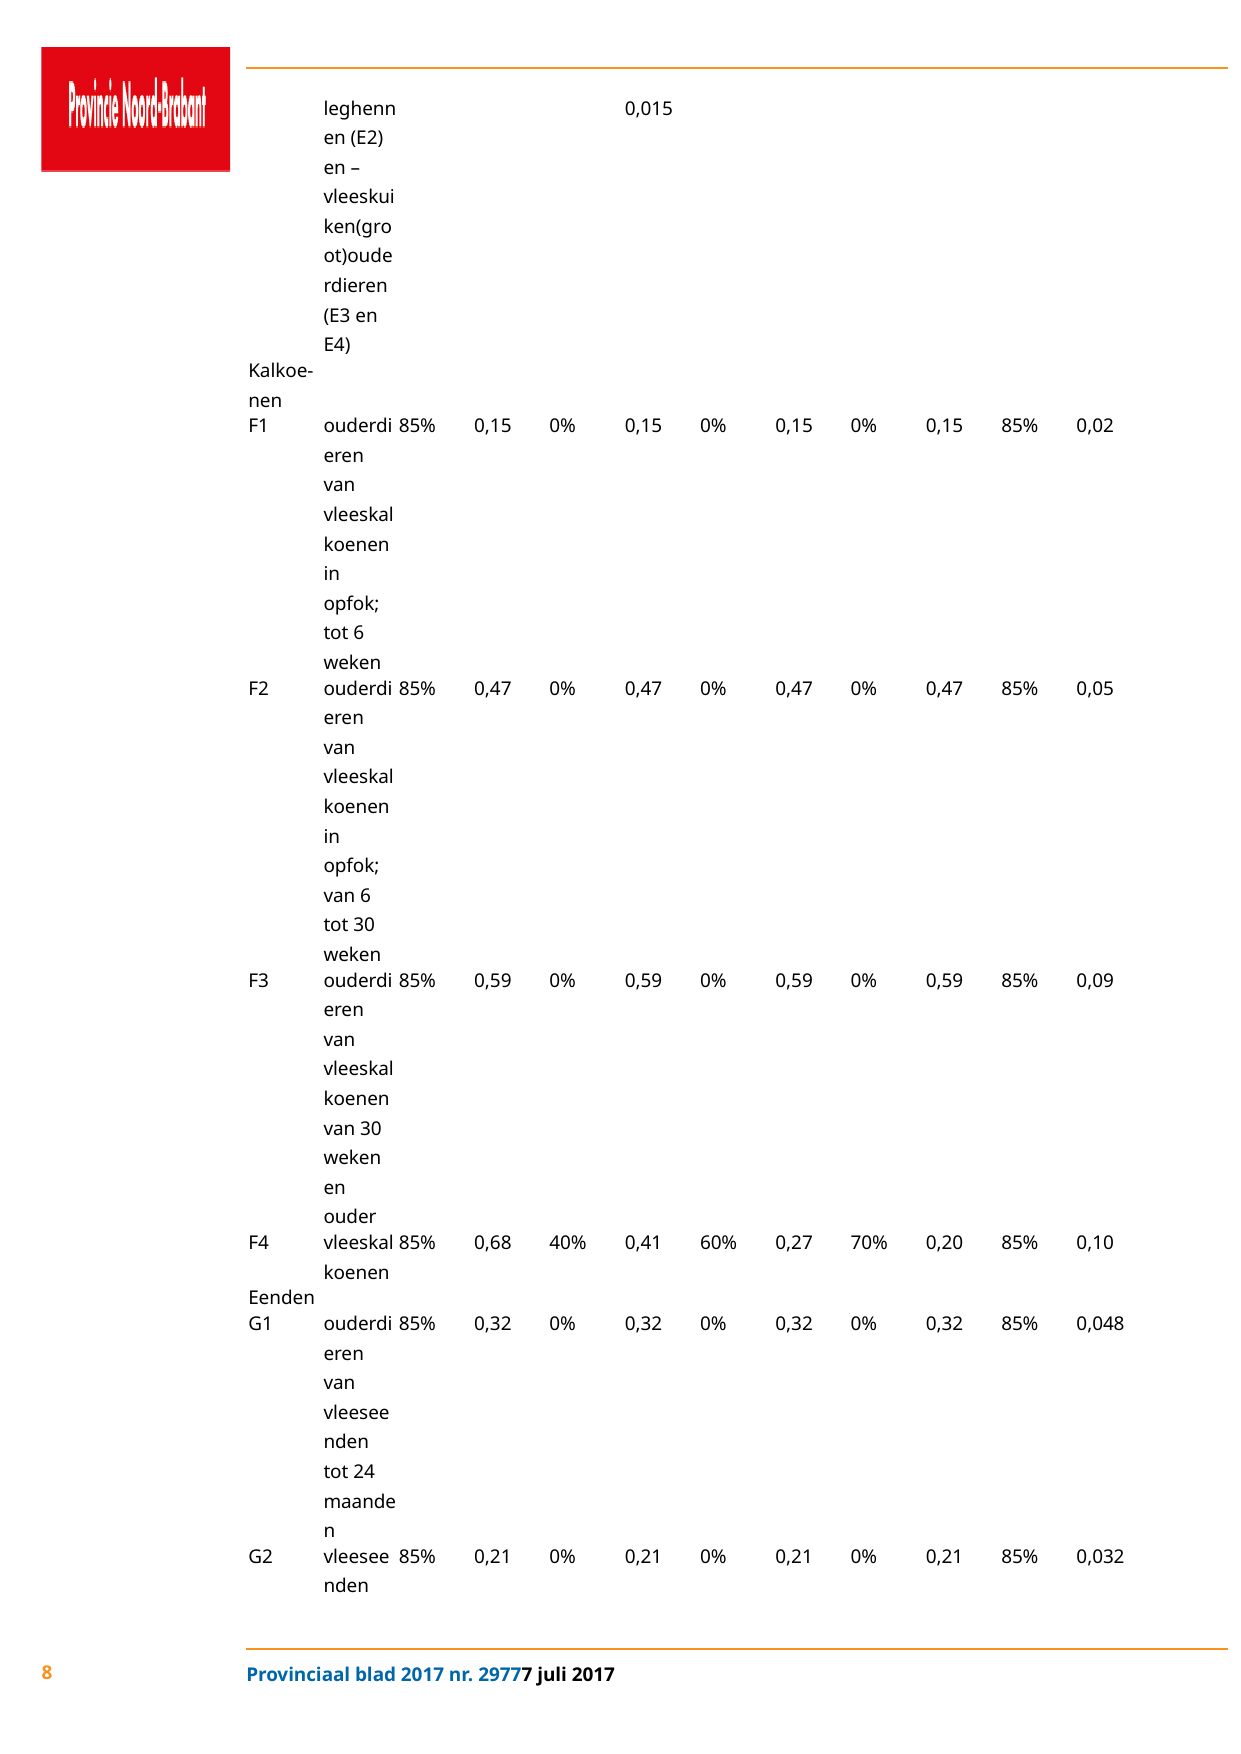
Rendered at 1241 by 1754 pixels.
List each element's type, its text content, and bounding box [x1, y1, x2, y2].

table_cell 0% [700, 1543, 775, 1598]
table_cell [775, 357, 850, 412]
table_cell 0,15 [474, 413, 549, 675]
table_cell vleeseenden [323, 1543, 398, 1598]
table_cell 60% [700, 1229, 775, 1284]
table_cell 85% [1001, 675, 1076, 967]
table_cell 85% [399, 967, 474, 1229]
table_cell 0% [549, 967, 624, 1229]
table_cell 0,21 [625, 1543, 700, 1598]
table_cell 0,59 [775, 967, 850, 1229]
table_cell 0,015 [625, 95, 700, 357]
table_cell [700, 1285, 775, 1310]
table_cell 0% [549, 675, 624, 967]
table_cell 0% [700, 1310, 775, 1543]
table_cell [1076, 95, 1152, 357]
table_cell 0,032 [1076, 1543, 1152, 1598]
table_cell ouderdieren van vleeseenden tot 24 maanden [323, 1310, 398, 1543]
table_cell Eenden [248, 1285, 323, 1310]
table_cell [323, 1285, 398, 1310]
table_cell [850, 357, 926, 412]
table_cell 0% [850, 1310, 926, 1543]
table_cell [926, 1285, 1001, 1310]
table_cell - leghennen (E2) en –vleeskuiken(groot)ouderdieren (E3 en E4) [323, 95, 398, 357]
table_cell F4 [248, 1229, 323, 1284]
table_cell 0,15 [926, 413, 1001, 675]
table_cell 85% [1001, 413, 1076, 675]
table_cell 0% [850, 1543, 926, 1598]
table_cell 0,47 [775, 675, 850, 967]
table_cell 85% [1001, 1229, 1076, 1284]
table_cell 0% [549, 413, 624, 675]
table_cell 0,20 [926, 1229, 1001, 1284]
table_cell ouderdieren van vleeskalkoenen in opfok; van 6 tot 30 weken [323, 675, 398, 967]
table_cell [850, 95, 926, 357]
table_cell [399, 95, 474, 357]
table_cell [1001, 1285, 1076, 1310]
table_cell 85% [1001, 1543, 1076, 1598]
table_cell 85% [1001, 1310, 1076, 1543]
table_cell 0,68 [474, 1229, 549, 1284]
picture [41, 47, 231, 172]
table_cell ouderdieren van vleeskalkoenen van 30 weken en ouder [323, 967, 398, 1229]
table_cell 0,41 [625, 1229, 700, 1284]
table_cell 40% [549, 1229, 624, 1284]
table_cell [399, 1285, 474, 1310]
table_cell 70% [850, 1229, 926, 1284]
table_cell F3 [248, 967, 323, 1229]
table_cell 85% [399, 413, 474, 675]
table_cell 0% [700, 675, 775, 967]
table_cell 85% [1001, 967, 1076, 1229]
table_cell 0,15 [625, 413, 700, 675]
table_cell 0,048 [1076, 1310, 1152, 1543]
table_cell 0% [549, 1310, 624, 1543]
table_cell [1001, 357, 1076, 412]
table_cell 0,27 [775, 1229, 850, 1284]
table_cell 85% [399, 675, 474, 967]
table_cell [323, 357, 398, 412]
table_cell [399, 357, 474, 412]
table_cell F2 [248, 675, 323, 967]
table_cell 85% [399, 1310, 474, 1543]
table_cell [248, 95, 323, 357]
table_cell 0,21 [775, 1543, 850, 1598]
table_cell 0% [549, 1543, 624, 1598]
table_cell [700, 357, 775, 412]
table_cell 0,32 [625, 1310, 700, 1543]
table_cell 85% [399, 1229, 474, 1284]
table_cell [549, 1285, 624, 1310]
table_cell [1001, 95, 1076, 357]
table_cell 0,32 [775, 1310, 850, 1543]
table_cell 0,32 [474, 1310, 549, 1543]
table_cell [926, 95, 1001, 357]
table_cell [775, 1285, 850, 1310]
table_cell 0,10 [1076, 1229, 1152, 1284]
table_cell 0,02 [1076, 413, 1152, 675]
table_cell [775, 95, 850, 357]
table_cell 0% [850, 413, 926, 675]
table_cell 0,32 [926, 1310, 1001, 1543]
table_cell Kalkoe-nen [248, 357, 323, 412]
table_cell [625, 1285, 700, 1310]
table_cell 0% [850, 675, 926, 967]
table_cell [474, 95, 549, 357]
table_cell G1 [248, 1310, 323, 1543]
table_cell 0,05 [1076, 675, 1152, 967]
table_cell 0,09 [1076, 967, 1152, 1229]
table_cell 0% [700, 413, 775, 675]
table_cell 0,59 [474, 967, 549, 1229]
table_cell 0,59 [625, 967, 700, 1229]
table_cell 0,21 [474, 1543, 549, 1598]
table_cell ouderdieren van vleeskalkoenen in opfok; tot 6 weken [323, 413, 398, 675]
table_cell 0,47 [926, 675, 1001, 967]
table_cell 0,59 [926, 967, 1001, 1229]
table_cell 0,47 [474, 675, 549, 967]
table_cell [926, 357, 1001, 412]
table_cell 0,21 [926, 1543, 1001, 1598]
table_cell F1 [248, 413, 323, 675]
table_cell 85% [399, 1543, 474, 1598]
table_cell [625, 357, 700, 412]
table_cell [549, 95, 624, 357]
table_cell [850, 1285, 926, 1310]
table_cell [474, 357, 549, 412]
table_cell [700, 95, 775, 357]
table_cell vleeskalkoenen [323, 1229, 398, 1284]
table_cell 0% [850, 967, 926, 1229]
table_cell 0,47 [625, 675, 700, 967]
table_cell [549, 357, 624, 412]
table_cell [474, 1285, 549, 1310]
table_cell 0% [700, 967, 775, 1229]
table_cell G2 [248, 1543, 323, 1598]
table_cell 0,15 [775, 413, 850, 675]
